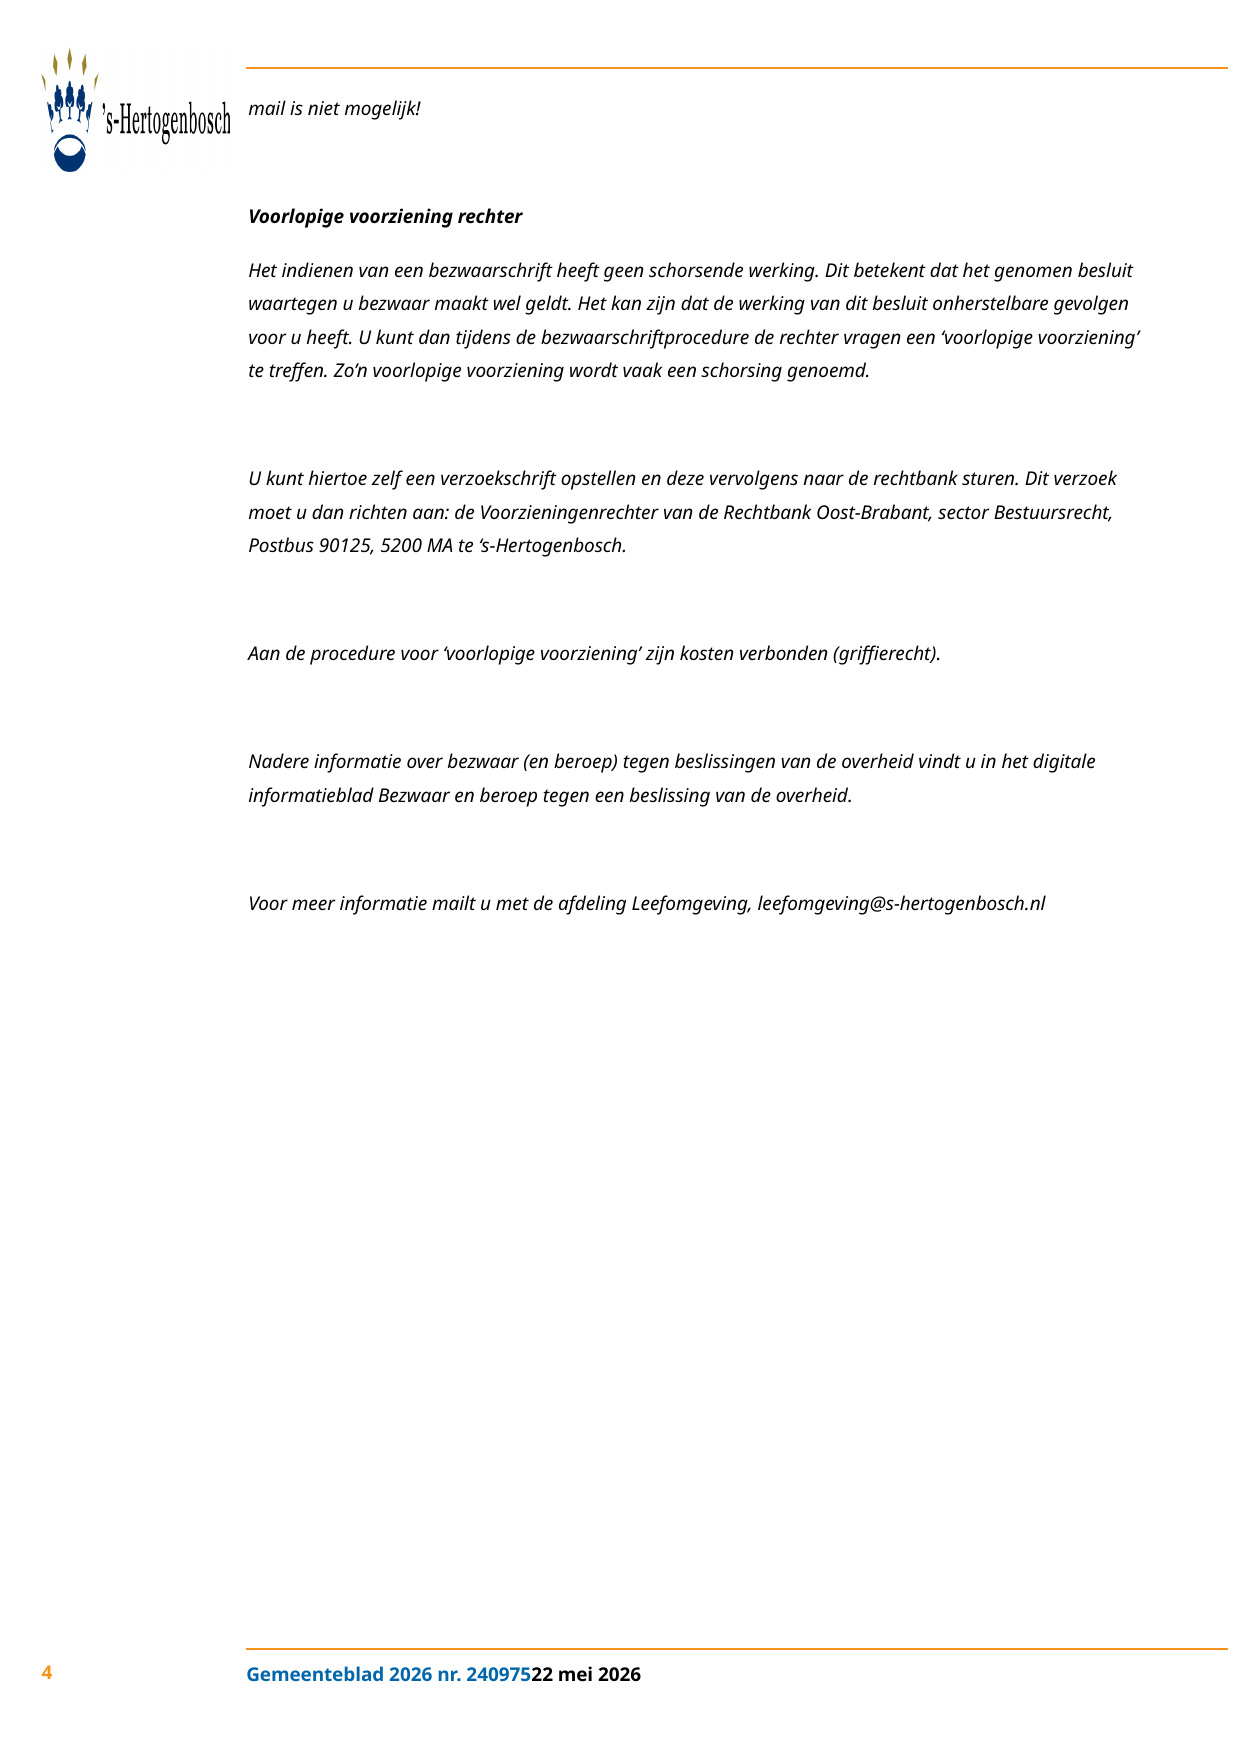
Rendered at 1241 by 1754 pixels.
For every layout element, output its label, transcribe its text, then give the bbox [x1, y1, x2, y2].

text U kunt hiertoe zelf een verzoekschrift opstellen en deze vervolgens naar de rechtbank sturen. Dit verzoek moet u dan richten aan: de Voorzieningenrechter van de Rechtbank Oost-Brabant, sector Bestuursrecht, Postbus 90125, 5200 MA te ‘s-Hertogenbosch. [248, 465, 1152, 558]
text mail is niet mogelijk! [248, 95, 1152, 121]
text Het indienen van een bezwaarschrift heeft geen schorsende werking. Dit betekent dat het genomen besluit waartegen u bezwaar maakt wel geldt. Het kan zijn dat de werking van dit besluit onherstelbare gevolgen voor u heeft. U kunt dan tijdens de bezwaarschriftprocedure de rechter vragen een ‘voorlopige voorziening’ te treffen. Zo’n voorlopige voorziening wordt vaak een schorsing genoemd. [248, 257, 1152, 383]
text Voorlopige voorziening rechter [248, 203, 1152, 229]
text Aan de procedure voor ‘voorlopige voorziening’ zijn kosten verbonden (griffierecht). [248, 640, 1152, 666]
text Voor meer informatie mailt u met de afdeling Leefomgeving, leefomgeving@s-hertogenbosch.nl [248, 890, 1152, 916]
text Nadere informatie over bezwaar (en beroep) tegen beslissingen van de overheid vindt u in het digitale informatieblad Bezwaar en beroep tegen een beslissing van de overheid. [248, 748, 1152, 808]
picture [41, 47, 231, 172]
